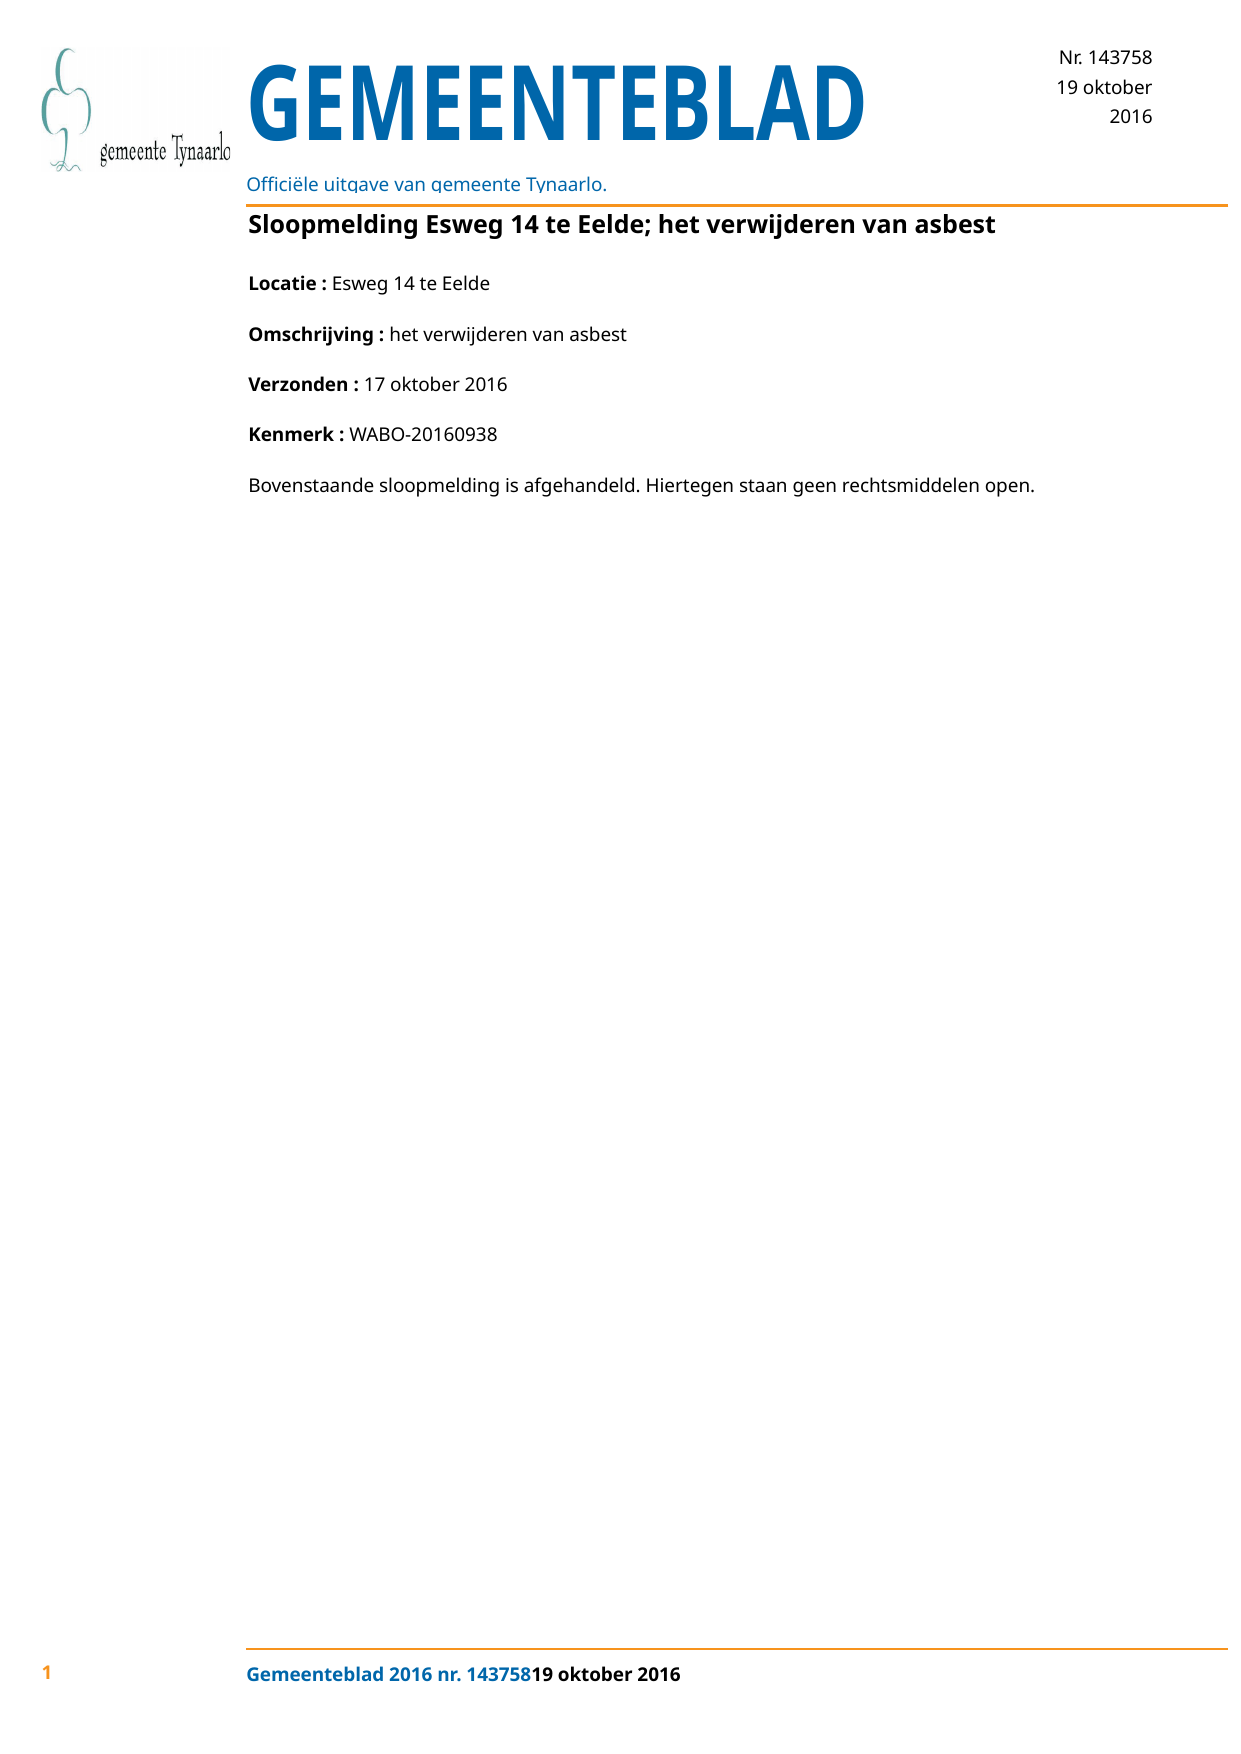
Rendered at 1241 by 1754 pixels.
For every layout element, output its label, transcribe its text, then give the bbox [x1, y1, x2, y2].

text Kenmerk : WABO-20160938 [248, 422, 1152, 447]
text Verzonden : 17 oktober 2016 [248, 371, 1152, 397]
text Sloopmelding Esweg 14 te Eelde; het verwijderen van asbest [248, 207, 1152, 241]
text Bovenstaande sloopmelding is afgehandeld. Hiertegen staan geen rechtsmiddelen open. [248, 472, 1152, 498]
text Omschrijving : het verwijderen van asbest [248, 321, 1152, 346]
picture [41, 47, 231, 172]
text Locatie : Esweg 14 te Eelde [248, 270, 1152, 296]
